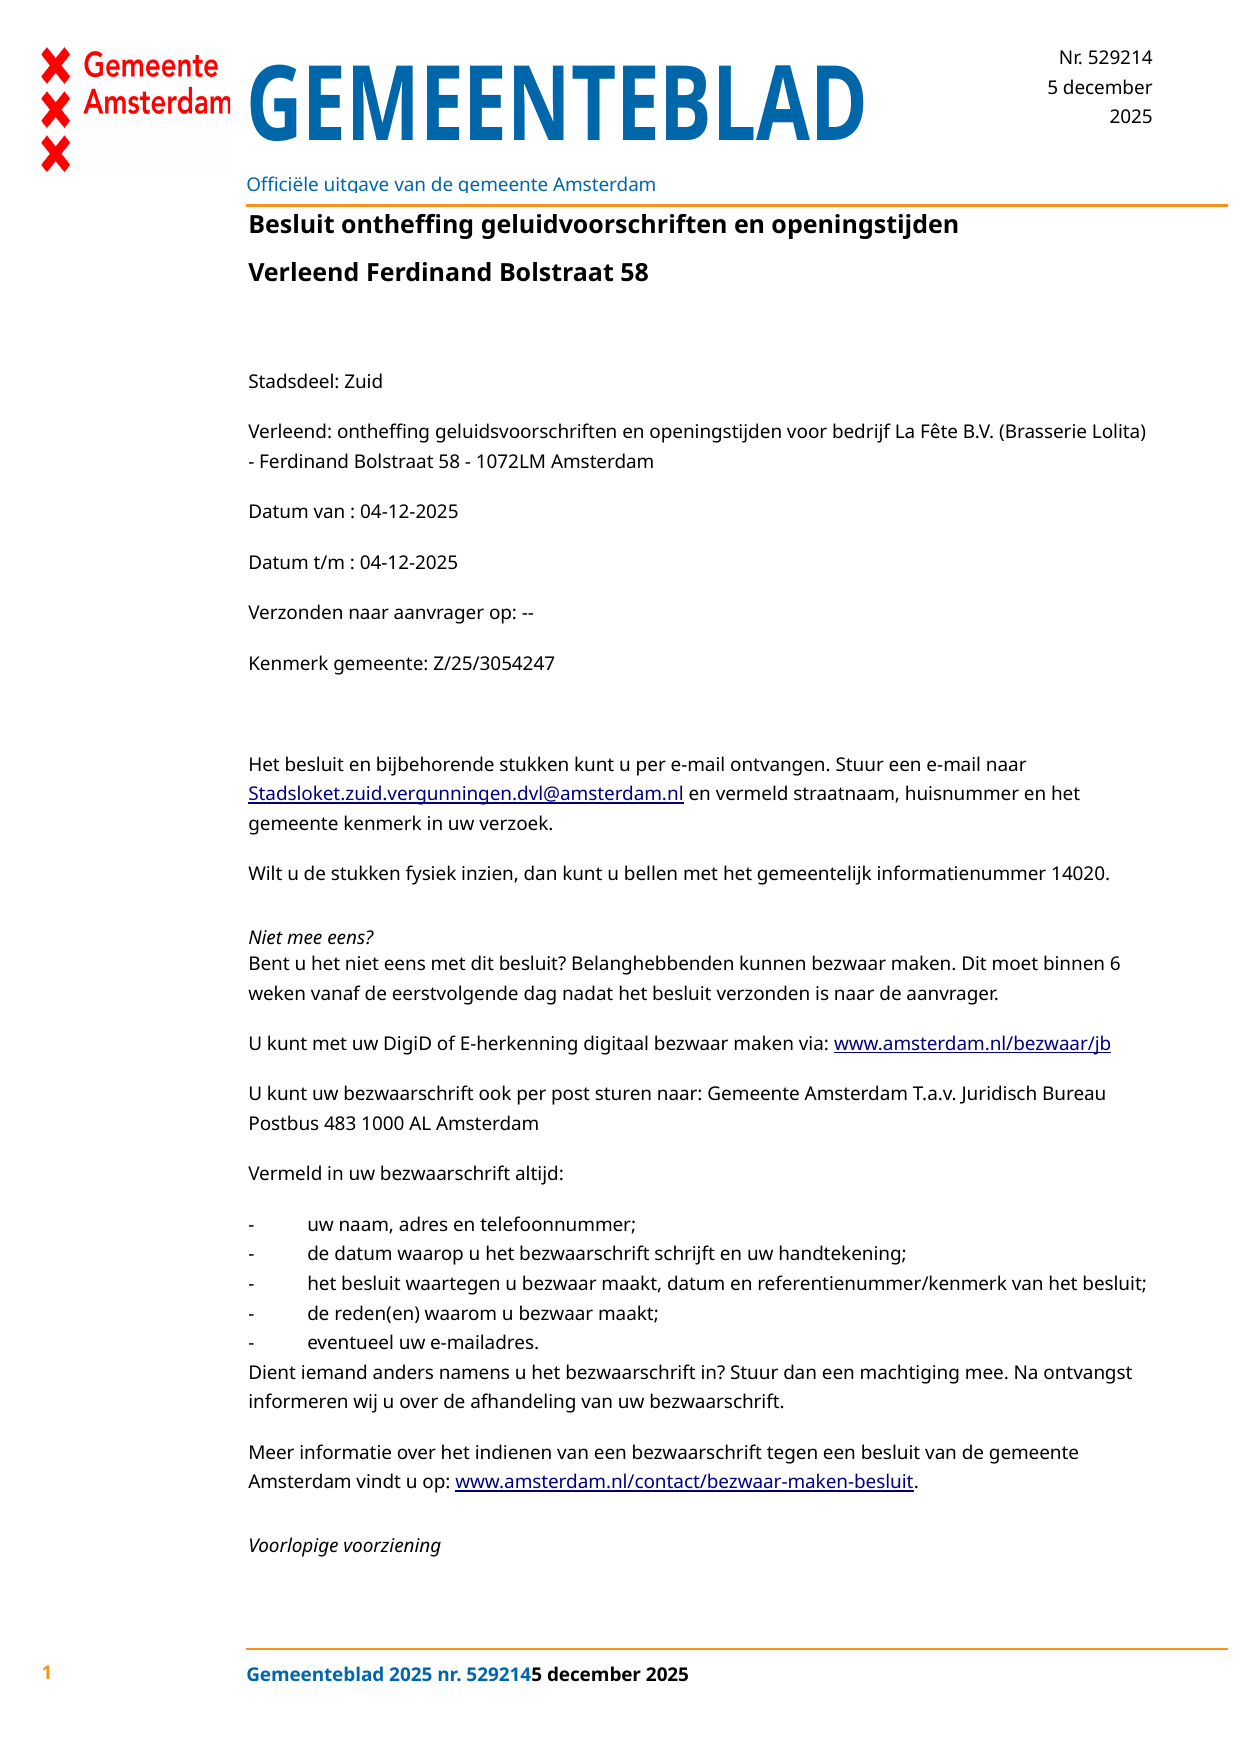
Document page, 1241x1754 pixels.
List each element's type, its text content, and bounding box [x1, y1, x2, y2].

list het besluit waartegen u bezwaar maakt, datum en referentienummer/kenmerk van het besluit; [248, 1270, 1152, 1296]
text Wilt u de stukken fysiek inzien, dan kunt u bellen met het gemeentelijk informatienummer 14020. [248, 860, 1152, 886]
text Kenmerk gemeente: Z/25/3054247 [248, 650, 1152, 676]
list eventueel uw e-mailadres. [248, 1329, 1152, 1355]
text U kunt met uw DigiD of E-herkenning digitaal bezwaar maken via: www.amsterdam.nl/bezwaar/jb [248, 1030, 1152, 1056]
text Niet mee eens? [248, 924, 1152, 950]
text Meer informatie over het indienen van een bezwaarschrift tegen een besluit van de gemeente Amsterdam vindt u op: www.amsterdam.nl/contact/bezwaar-maken-besluit. [248, 1439, 1152, 1494]
list de datum waarop u het bezwaarschrift schrijft en uw handtekening; [248, 1241, 1152, 1266]
text Bent u het niet eens met dit besluit? Belanghebbenden kunnen bezwaar maken. Dit moet binnen 6 weken vanaf de eerstvolgende dag nadat het besluit verzonden is naar de aanvrager. [248, 950, 1152, 1005]
text Voorlopige voorziening [248, 1532, 1152, 1558]
list uw naam, adres en telefoonnummer; [248, 1211, 1152, 1237]
text Vermeld in uw bezwaarschrift altijd: [248, 1161, 1152, 1186]
text Dient iemand anders namens u het bezwaarschrift in? Stuur dan een machtiging mee. Na ontvangst informeren wij u over de afhandeling van uw bezwaarschrift. [248, 1359, 1152, 1414]
text Stadsdeel: Zuid [248, 368, 1152, 394]
text Datum van : 04-12-2025 [248, 499, 1152, 524]
text Het besluit en bijbehorende stukken kunt u per e-mail ontvangen. Stuur een e-mail naar Stadsloket.zuid.vergunningen.dvl@amsterdam.nl en vermeld straatnaam, huisnummer en het gemeente kenmerk in uw verzoek. [248, 751, 1152, 836]
list de reden(en) waarom u bezwaar maakt; [248, 1300, 1152, 1325]
text Verzonden naar aanvrager op: -- [248, 599, 1152, 625]
text U kunt uw bezwaarschrift ook per post sturen naar: Gemeente Amsterdam T.a.v. Juridisch Bureau Postbus 483 1000 AL Amsterdam [248, 1081, 1152, 1136]
text Verleend: ontheffing geluidsvoorschriften en openingstijden voor bedrijf La Fête B.V. (Brasserie Lolita) - Ferdinand Bolstraat 58 - 1072LM Amsterdam [248, 419, 1152, 474]
text Besluit ontheffing geluidvoorschriften en openingstijden Verleend Ferdinand Bolstraat 58 [248, 207, 1152, 288]
picture [41, 47, 231, 172]
text Datum t/m : 04-12-2025 [248, 549, 1152, 575]
